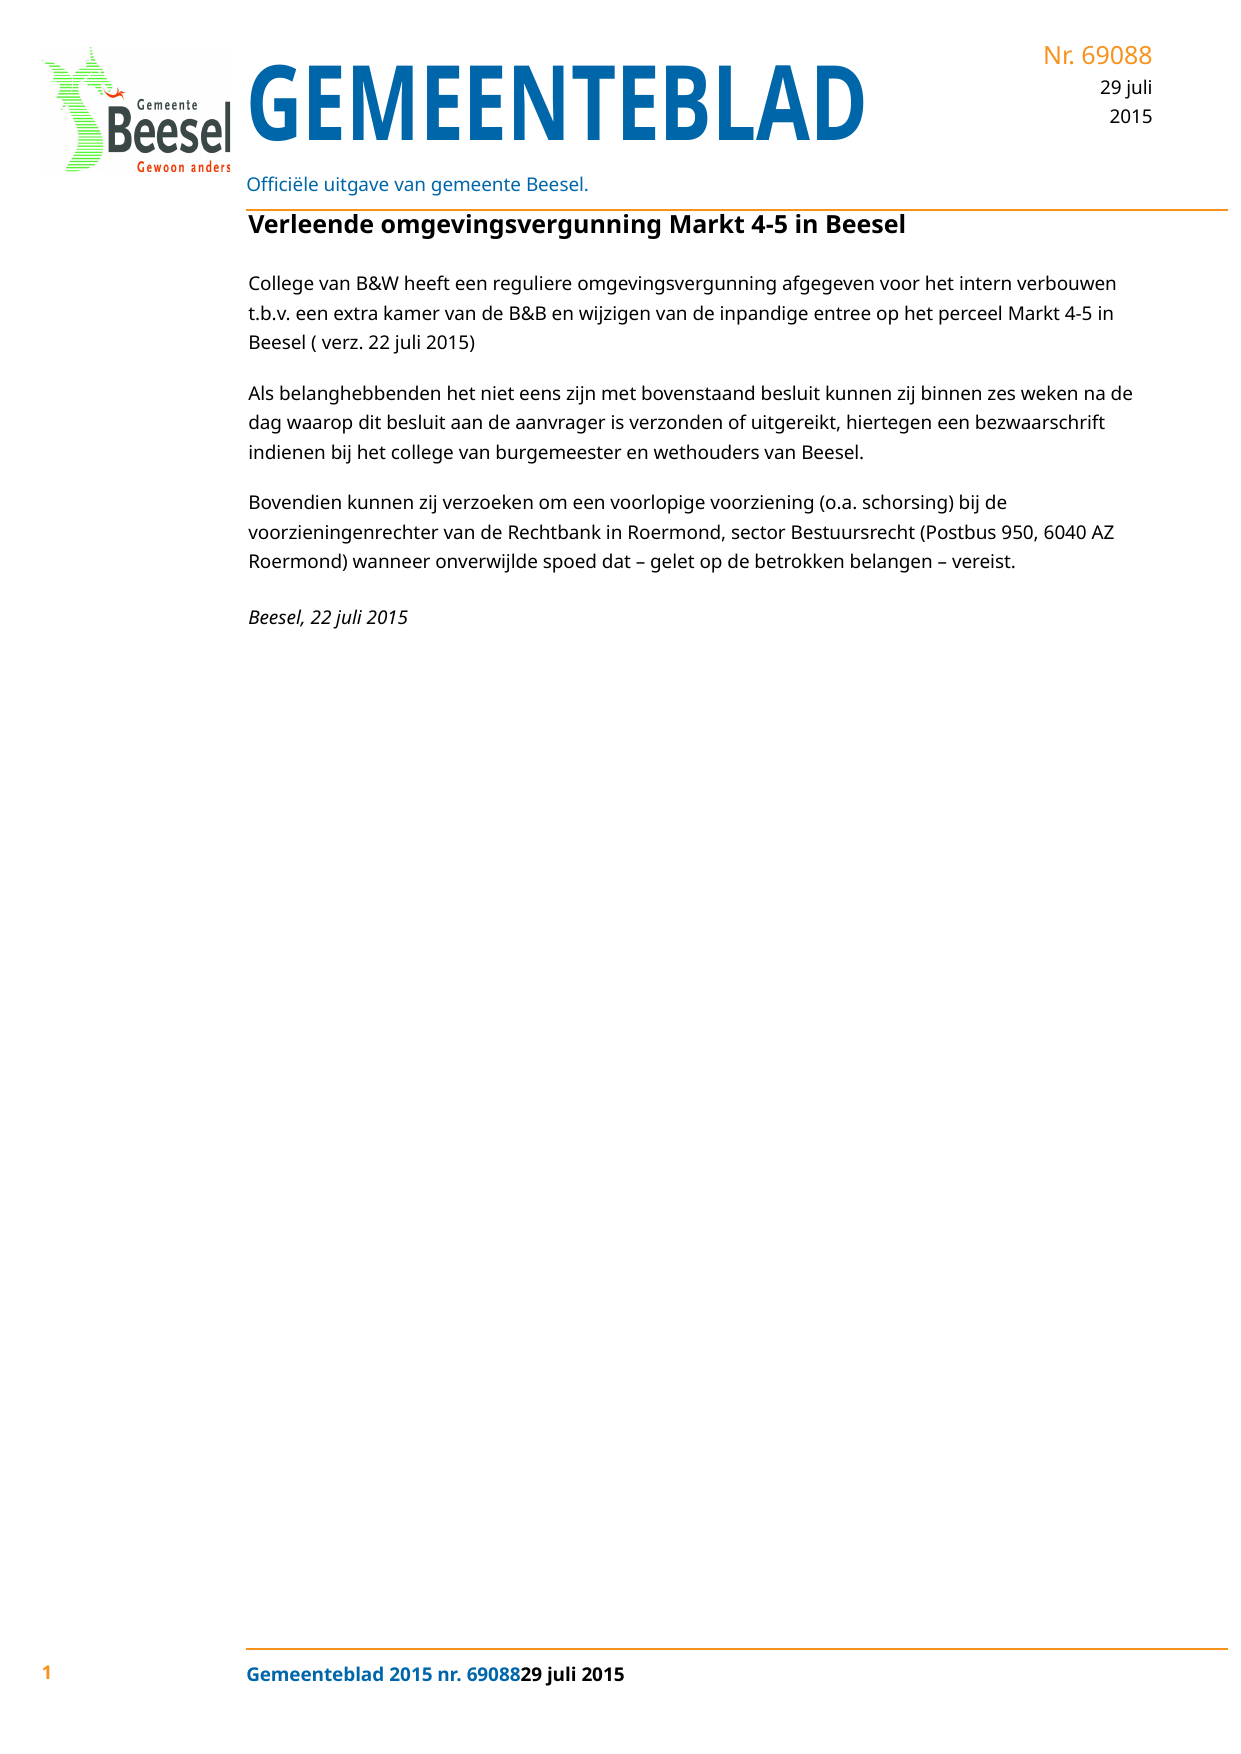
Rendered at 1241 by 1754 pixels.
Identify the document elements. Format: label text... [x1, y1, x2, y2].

text Verleende omgevingsvergunning Markt 4-5 in Beesel [248, 211, 1152, 241]
text Beesel, 22 juli 2015 [248, 604, 1152, 630]
text Bovendien kunnen zij verzoeken om een voorlopige voorziening (o.a. schorsing) bij de voorzieningenrechter van de Rechtbank in Roermond, sector Bestuursrecht (Postbus 950, 6040 AZ Roermond) wanneer onverwijlde spoed dat – gelet op de betrokken belangen – vereist. [248, 489, 1152, 574]
text College van B&W heeft een reguliere omgevingsvergunning afgegeven voor het intern verbouwen t.b.v. een extra kamer van de B&B en wijzigen van de inpandige entree op het perceel Markt 4-5 in Beesel ( verz. 22 juli 2015) [248, 270, 1152, 355]
picture [41, 47, 231, 172]
text Als belanghebbenden het niet eens zijn met bovenstaand besluit kunnen zij binnen zes weken na de dag waarop dit besluit aan de aanvrager is verzonden of uitgereikt, hiertegen een bezwaarschrift indienen bij het college van burgemeester en wethouders van Beesel. [248, 380, 1152, 465]
